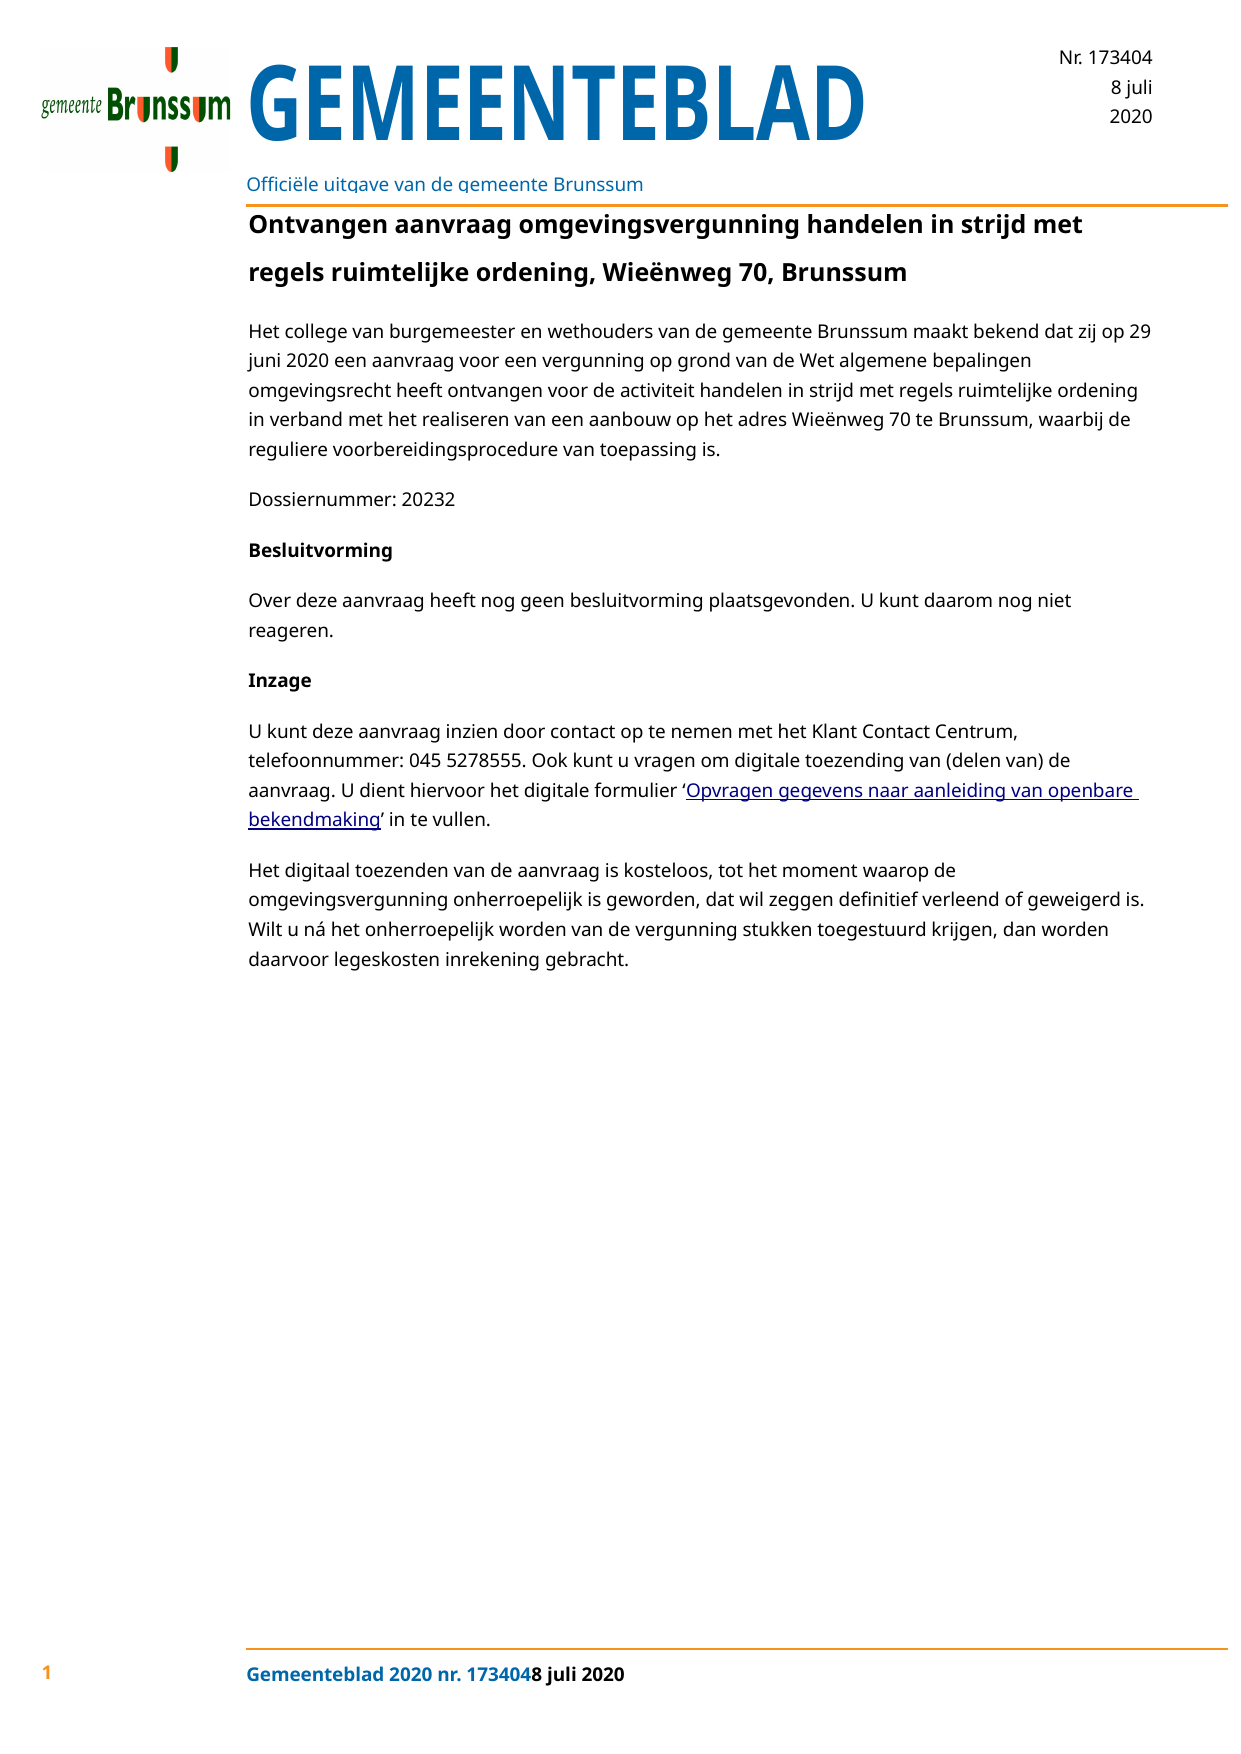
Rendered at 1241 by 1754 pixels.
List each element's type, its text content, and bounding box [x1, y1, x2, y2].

text Ontvangen aanvraag omgevingsvergunning handelen in strijd met regels ruimtelijke ordening, Wieënweg 70, Brunssum [248, 207, 1152, 288]
text Het college van burgemeester en wethouders van de gemeente Brunssum maakt bekend dat zij op 29 juni 2020 een aanvraag voor een vergunning op grond van de Wet algemene bepalingen omgevingsrecht heeft ontvangen voor de activiteit handelen in strijd met regels ruimtelijke ordening in verband met het realiseren van een aanbouw op het adres Wieënweg 70 te Brunssum, waarbij de reguliere voorbereidingsprocedure van toepassing is. [248, 318, 1152, 462]
text Over deze aanvraag heeft nog geen besluitvorming plaatsgevonden. U kunt daarom nog niet reageren. [248, 587, 1152, 643]
text U kunt deze aanvraag inzien door contact op te nemen met het Klant Contact Centrum, telefoonnummer: 045 5278555. Ook kunt u vragen om digitale toezending van (delen van) de aanvraag. U dient hiervoor het digitale formulier ‘Opvragen gegevens naar aanleiding van openbare bekendmaking’ in te vullen. [248, 718, 1152, 832]
text Inzage [248, 667, 1152, 693]
text Besluitvorming [248, 537, 1152, 563]
picture [41, 47, 231, 172]
text Het digitaal toezenden van de aanvraag is kosteloos, tot het moment waarop de omgevingsvergunning onherroepelijk is geworden, dat wil zeggen definitief verleend of geweigerd is. Wilt u ná het onherroepelijk worden van de vergunning stukken toegestuurd krijgen, dan worden daarvoor legeskosten inrekening gebracht. [248, 857, 1152, 972]
text Dossiernummer: 20232 [248, 487, 1152, 512]
